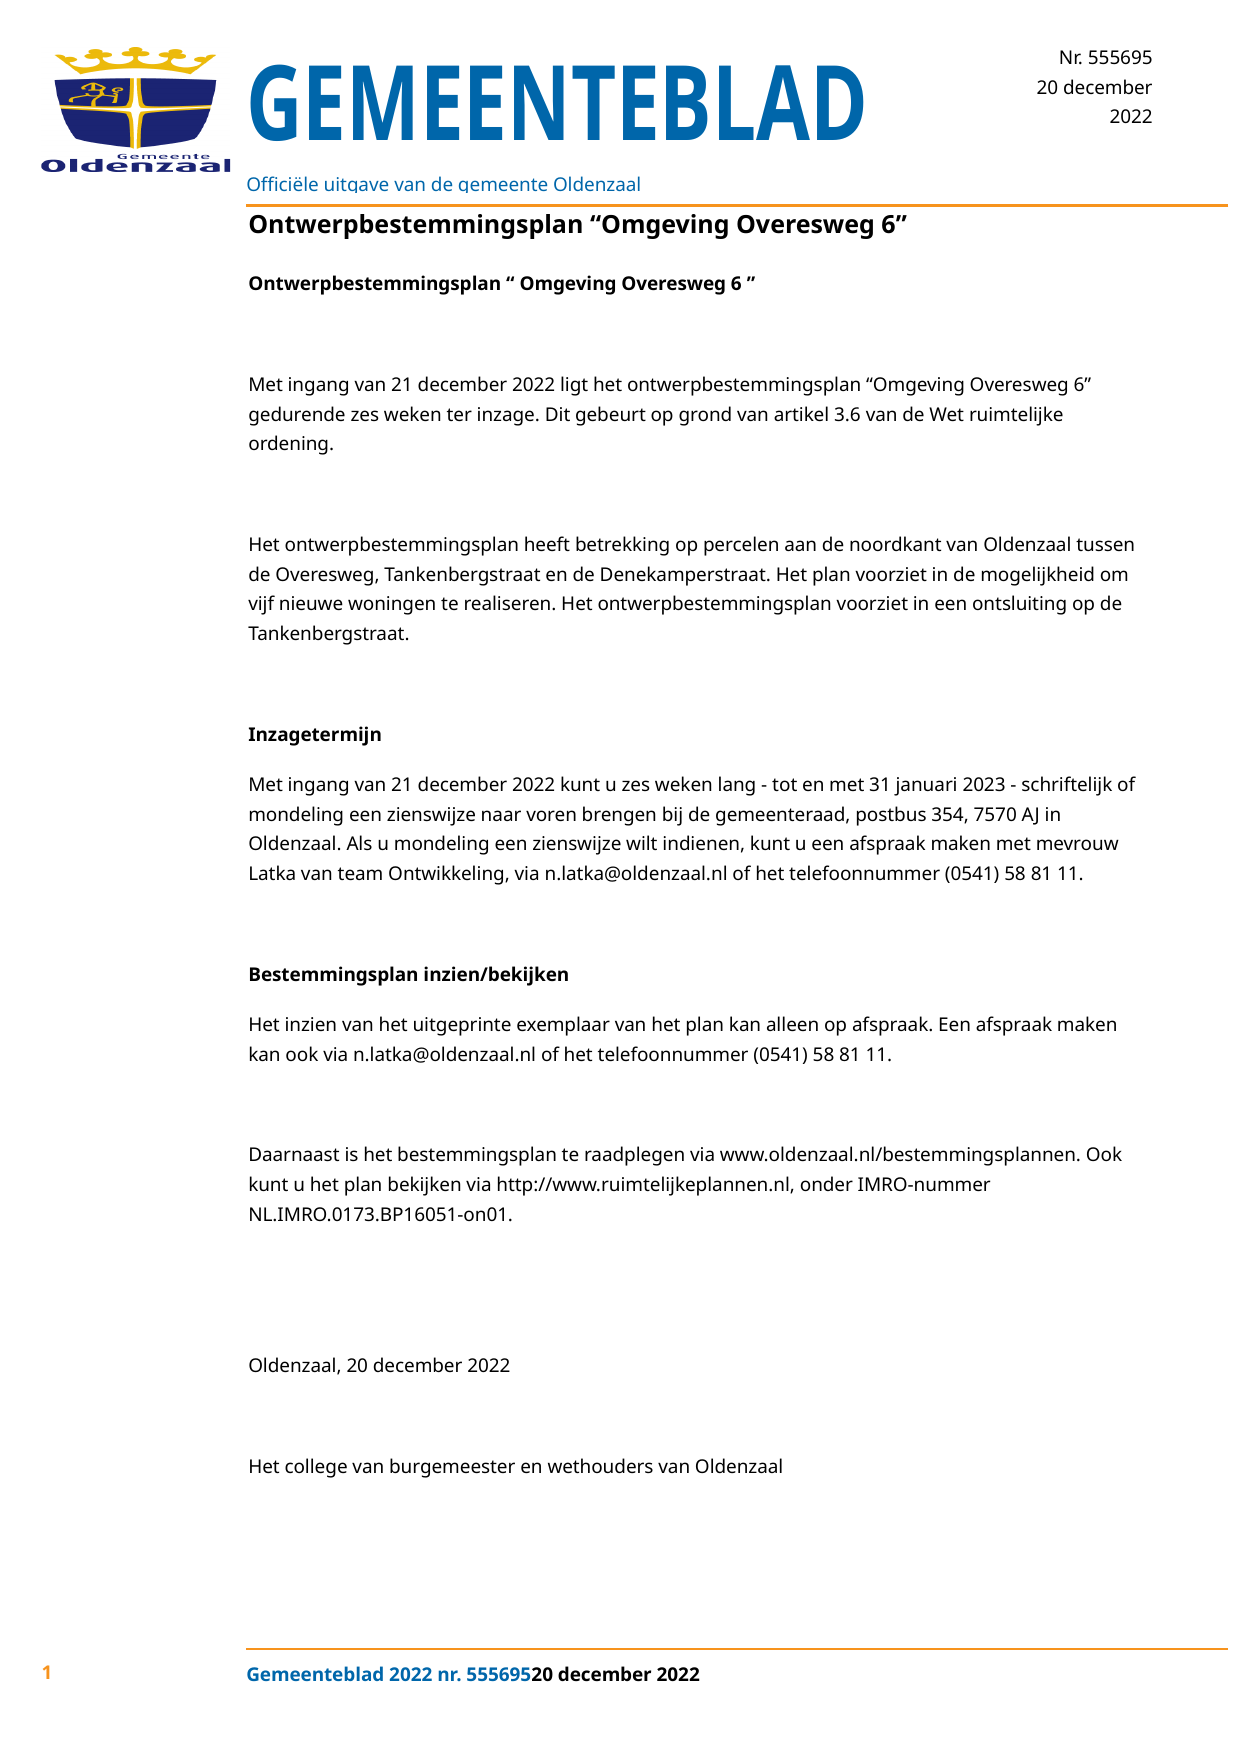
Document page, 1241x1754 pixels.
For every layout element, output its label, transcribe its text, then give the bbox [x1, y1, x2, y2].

text Inzagetermijn [248, 721, 1152, 746]
text Daarnaast is het bestemmingsplan te raadplegen via www.oldenzaal.nl/bestemmingsplannen. Ook kunt u het plan bekijken via http://www.ruimtelijkeplannen.nl, onder IMRO-nummer NL.IMRO.0173.BP16051-on01. [248, 1142, 1152, 1226]
text Oldenzaal, 20 december 2022 [248, 1352, 1152, 1378]
text Met ingang van 21 december 2022 ligt het ontwerpbestemmingsplan “Omgeving Overesweg 6” gedurende zes weken ter inzage. Dit gebeurt op grond van artikel 3.6 van de Wet ruimtelijke ordening. [248, 371, 1152, 456]
picture [41, 47, 231, 172]
text Met ingang van 21 december 2022 kunt u zes weken lang - tot en met 31 januari 2023 - schriftelijk of mondeling een zienswijze naar voren brengen bij de gemeenteraad, postbus 354, 7570 AJ in Oldenzaal. Als u mondeling een zienswijze wilt indienen, kunt u een afspraak maken met mevrouw Latka van team Ontwikkeling, via n.latka@oldenzaal.nl of het telefoonnummer (0541) 58 81 11. [248, 771, 1152, 886]
text Het college van burgemeester en wethouders van Oldenzaal [248, 1453, 1152, 1478]
text Het ontwerpbestemmingsplan heeft betrekking op percelen aan de noordkant van Oldenzaal tussen de Overesweg, Tankenbergstraat en de Denekamperstraat. Het plan voorziet in de mogelijkheid om vijf nieuwe woningen te realiseren. Het ontwerpbestemmingsplan voorziet in een ontsluiting op de Tankenbergstraat. [248, 531, 1152, 646]
text Ontwerpbestemmingsplan “Omgeving Overesweg 6” [248, 207, 1152, 241]
text Het inzien van het uitgeprinte exemplaar van het plan kan alleen op afspraak. Een afspraak maken kan ook via n.latka@oldenzaal.nl of het telefoonnummer (0541) 58 81 11. [248, 1011, 1152, 1066]
text Ontwerpbestemmingsplan “ Omgeving Overesweg 6 ” [248, 270, 1152, 296]
text Bestemmingsplan inzien/bekijken [248, 961, 1152, 986]
